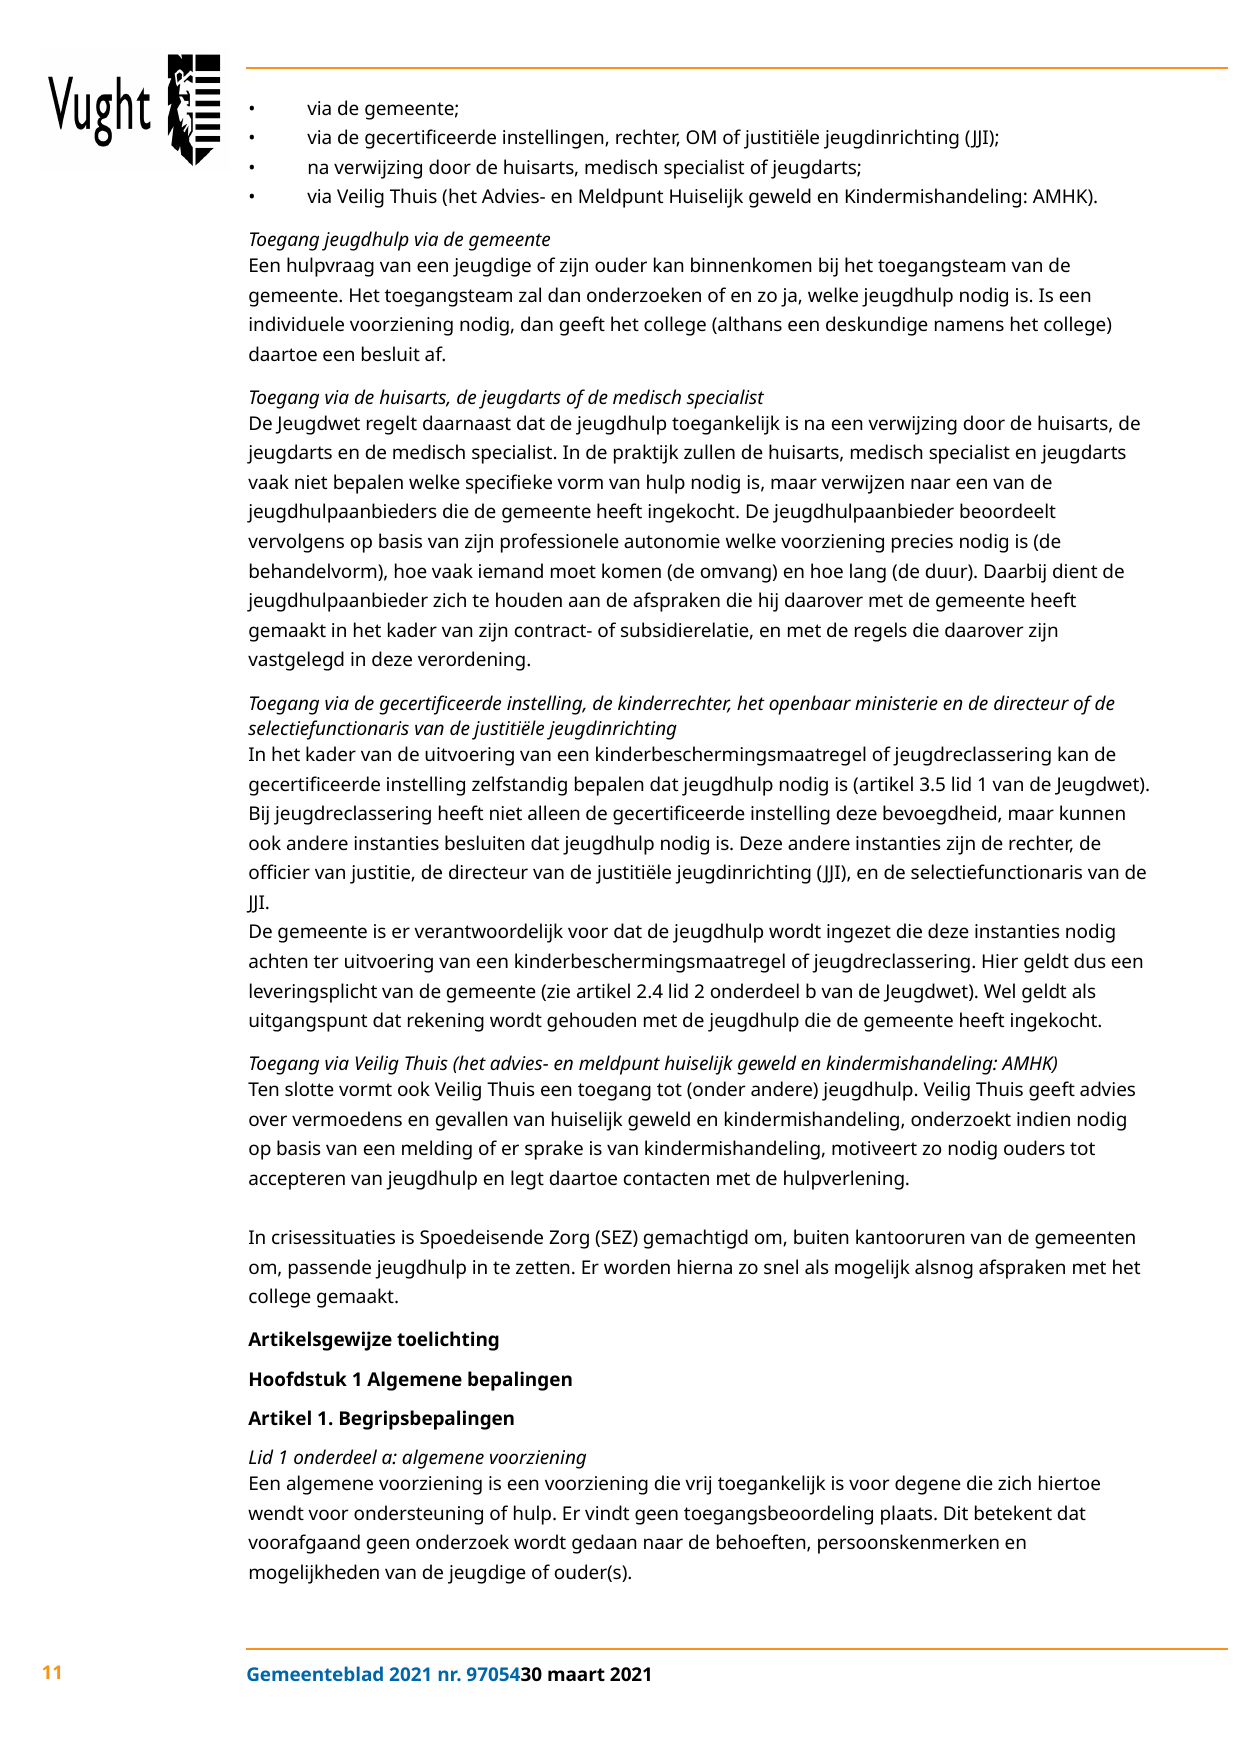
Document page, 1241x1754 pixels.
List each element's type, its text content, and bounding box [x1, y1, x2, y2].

text De gemeente is er verantwoordelijk voor dat de jeugdhulp wordt ingezet die deze instanties nodig achten ter uitvoering van een kinderbeschermingsmaatregel of jeugdreclassering. Hier geldt dus een leveringsplicht van de gemeente (zie artikel 2.4 lid 2 onderdeel b van de Jeugdwet). Wel geldt als uitgangspunt dat rekening wordt gehouden met de jeugdhulp die de gemeente heeft ingekocht. [248, 919, 1152, 1033]
list via de gemeente; [248, 95, 1152, 121]
text De Jeugdwet regelt daarnaast dat de jeugdhulp toegankelijk is na een verwijzing door de huisarts, de jeugdarts en de medisch specialist. In de praktijk zullen de huisarts, medisch specialist en jeugdarts vaak niet bepalen welke specifieke vorm van hulp nodig is, maar verwijzen naar een van de jeugdhulpaanbieders die de gemeente heeft ingekocht. De jeugdhulpaanbieder beoordeelt vervolgens op basis van zijn professionele autonomie welke voorziening precies nodig is (de behandelvorm), hoe vaak iemand moet komen (de omvang) en hoe lang (de duur). Daarbij dient de jeugdhulpaanbieder zich te houden aan de afspraken die hij daarover met de gemeente heeft gemaakt in het kader van zijn contract- of subsidierelatie, en met de regels die daarover zijn vastgelegd in deze verordening. [248, 410, 1152, 672]
text Artikel 1. Begripsbepalingen [248, 1405, 1152, 1431]
list via Veilig Thuis (het Advies- en Meldpunt Huiselijk geweld en Kindermishandeling: AMHK). [248, 183, 1152, 209]
text Toegang via de gecertificeerde instelling, de kinderrechter, het openbaar ministerie en de directeur of de selectiefunctionaris van de justitiële jeugdinrichting [248, 690, 1152, 741]
text Een algemene voorziening is een voorziening die vrij toegankelijk is voor degene die zich hiertoe wendt voor ondersteuning of hulp. Er vindt geen toegangsbeoordeling plaats. Dit betekent dat voorafgaand geen onderzoek wordt gedaan naar de behoeften, persoonskenmerken en mogelijkheden van de jeugdige of ouder(s). [248, 1470, 1152, 1584]
text Een hulpvraag van een jeugdige of zijn ouder kan binnenkomen bij het toegangsteam van de gemeente. Het toegangsteam zal dan onderzoeken of en zo ja, welke jeugdhulp nodig is. Is een individuele voorziening nodig, dan geeft het college (althans een deskundige namens het college) daartoe een besluit af. [248, 252, 1152, 367]
list via de gecertificeerde instellingen, rechter, OM of justitiële jeugdinrichting (JJI); [248, 124, 1152, 150]
text Ten slotte vormt ook Veilig Thuis een toegang tot (onder andere) jeugdhulp. Veilig Thuis geeft advies over vermoedens en gevallen van huiselijk geweld en kindermishandeling, onderzoekt indien nodig op basis van een melding of er sprake is van kindermishandeling, motiveert zo nodig ouders tot accepteren van jeugdhulp en legt daartoe contacten met de hulpverlening. [248, 1076, 1152, 1191]
text Hoofdstuk 1 Algemene bepalingen [248, 1366, 1152, 1392]
picture [41, 47, 231, 172]
text In crisessituaties is Spoedeisende Zorg (SEZ) gemachtigd om, buiten kantooruren van de gemeenten om, passende jeugdhulp in te zetten. Er worden hierna zo snel als mogelijk alsnog afspraken met het college gemaakt. [248, 1224, 1152, 1309]
text Toegang via Veilig Thuis (het advies- en meldpunt huiselijk geweld en kindermishandeling: AMHK) [248, 1051, 1152, 1076]
text In het kader van de uitvoering van een kinderbeschermingsmaatregel of jeugdreclassering kan de gecertificeerde instelling zelfstandig bepalen dat jeugdhulp nodig is (artikel 3.5 lid 1 van de Jeugdwet). Bij jeugdreclassering heeft niet alleen de gecertificeerde instelling deze bevoegdheid, maar kunnen ook andere instanties besluiten dat jeugdhulp nodig is. Deze andere instanties zijn de rechter, de officier van justitie, de directeur van de justitiële jeugdinrichting (JJI), en de selectiefunctionaris van de JJI. [248, 741, 1152, 915]
text Toegang via de huisarts, de jeugdarts of de medisch specialist [248, 384, 1152, 410]
text Lid 1 onderdeel a: algemene voorziening [248, 1444, 1152, 1470]
text Artikelsgewijze toelichting [248, 1327, 1152, 1352]
list na verwijzing door de huisarts, medisch specialist of jeugdarts; [248, 154, 1152, 180]
text Toegang jeugdhulp via de gemeente [248, 227, 1152, 252]
